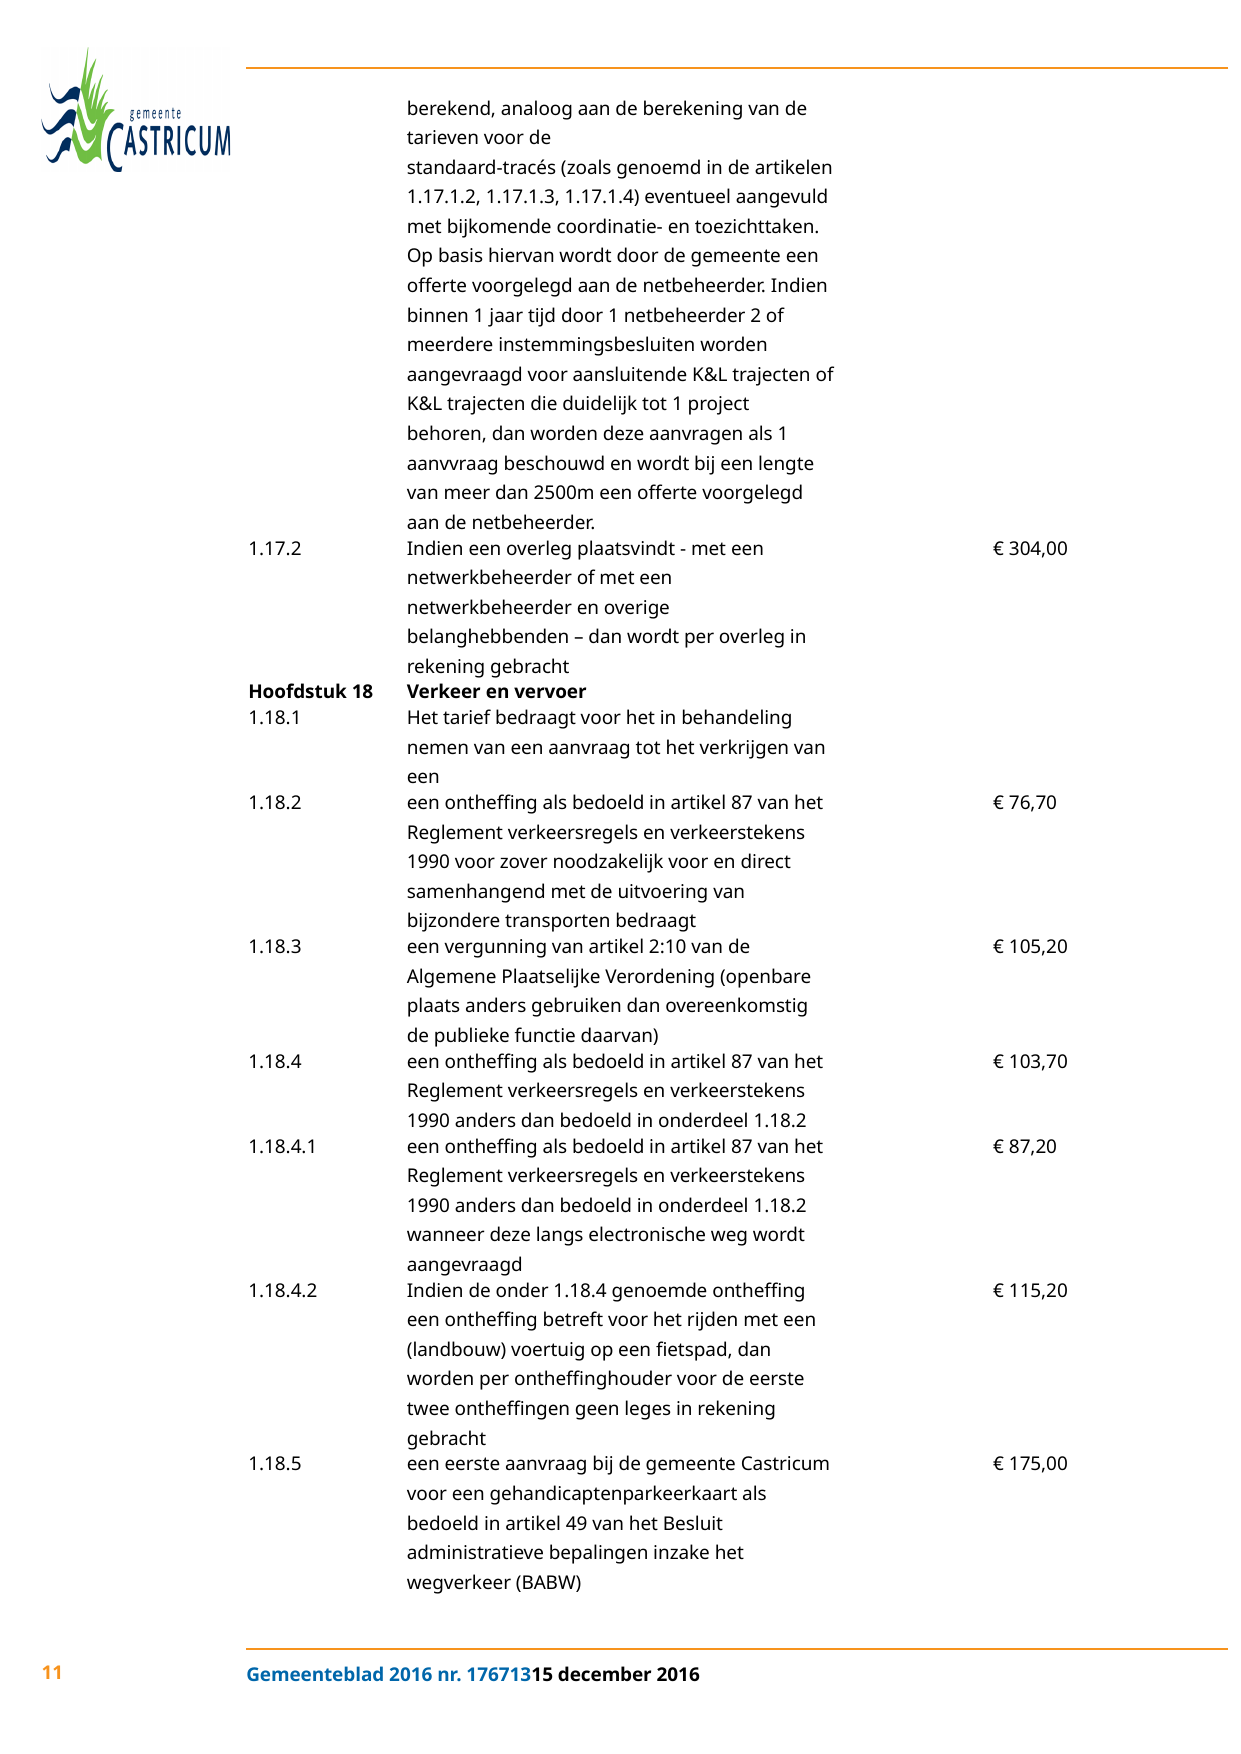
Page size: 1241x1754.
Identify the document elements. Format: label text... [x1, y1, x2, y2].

table_cell 1.18.1 [248, 705, 407, 789]
table_cell [993, 679, 1152, 704]
table_cell Het tarief bedraagt voor het in behandeling nemen van een aanvraag tot het verkrijgen van een [407, 705, 834, 789]
table_cell 1.17.2 [248, 535, 407, 679]
table_cell € 175,00 [993, 1451, 1152, 1594]
table_cell berekend, analoog aan de berekening van de tarieven voor de standaard-tracés (zoals genoemd in de artikelen 1.17.1.2, 1.17.1.3, 1.17.1.4) eventueel aangevuld met bijkomende coordinatie- en toezichttaken. Op basis hiervan wordt door de gemeente een offerte voorgelegd aan de netbeheerder. Indien binnen 1 jaar tijd door 1 netbeheerder 2 of meerdere instemmingsbesluiten worden aangevraagd voor aansluitende K&L trajecten of K&L trajecten die duidelijk tot 1 project behoren, dan worden deze aanvragen als 1 aanvvraag beschouwd en wordt bij een lengte van meer dan 2500m een offerte voorgelegd aan de netbeheerder. [407, 95, 834, 535]
table_cell € 103,70 [993, 1048, 1152, 1133]
table_cell [834, 95, 993, 535]
table_cell een ontheffing als bedoeld in artikel 87 van het Reglement verkeersregels en verkeerstekens 1990 anders dan bedoeld in onderdeel 1.18.2 wanneer deze langs electronische weg wordt aangevraagd [407, 1133, 834, 1277]
table_cell € 304,00 [993, 535, 1152, 679]
table_cell [834, 1451, 993, 1594]
table_cell Verkeer en vervoer [407, 679, 834, 704]
table_cell € 115,20 [993, 1277, 1152, 1451]
table_cell [834, 535, 993, 679]
table_cell 1.18.3 [248, 934, 407, 1048]
table_cell € 76,70 [993, 789, 1152, 933]
table_cell een ontheffing als bedoeld in artikel 87 van het Reglement verkeersregels en verkeerstekens 1990 voor zover noodzakelijk voor en direct samenhangend met de uitvoering van bijzondere transporten bedraagt [407, 789, 834, 933]
table_cell [248, 95, 407, 535]
table_cell 1.18.2 [248, 789, 407, 933]
table_cell een vergunning van artikel 2:10 van de Algemene Plaatselijke Verordening (openbare plaats anders gebruiken dan overeenkomstig de publieke functie daarvan) [407, 934, 834, 1048]
table_cell 1.18.4.1 [248, 1133, 407, 1277]
table_cell [834, 705, 993, 789]
table_cell Indien een overleg plaatsvindt - met een netwerkbeheerder of met een netwerkbeheerder en overige belanghebbenden – dan wordt per overleg in rekening gebracht [407, 535, 834, 679]
table_cell een eerste aanvraag bij de gemeente Castricum voor een gehandicaptenparkeerkaart als bedoeld in artikel 49 van het Besluit administratieve bepalingen inzake het wegverkeer (BABW) [407, 1451, 834, 1594]
table_cell 1.18.5 [248, 1451, 407, 1594]
table_cell 1.18.4.2 [248, 1277, 407, 1451]
table_cell € 105,20 [993, 934, 1152, 1048]
picture [41, 47, 231, 172]
table_cell Hoofdstuk 18 [248, 679, 407, 704]
table_cell [993, 95, 1152, 535]
table_cell Indien de onder 1.18.4 genoemde ontheffing een ontheffing betreft voor het rijden met een (landbouw) voertuig op een fietspad, dan worden per ontheffinghouder voor de eerste twee ontheffingen geen leges in rekening gebracht [407, 1277, 834, 1451]
table_cell een ontheffing als bedoeld in artikel 87 van het Reglement verkeersregels en verkeerstekens 1990 anders dan bedoeld in onderdeel 1.18.2 [407, 1048, 834, 1133]
table_cell [993, 705, 1152, 789]
table_cell 1.18.4 [248, 1048, 407, 1133]
table_cell [834, 934, 993, 1048]
table_cell [834, 679, 993, 704]
table_cell [834, 1048, 993, 1133]
table_cell [834, 1277, 993, 1451]
table_cell [834, 1133, 993, 1277]
table_cell € 87,20 [993, 1133, 1152, 1277]
table_cell [834, 789, 993, 933]
